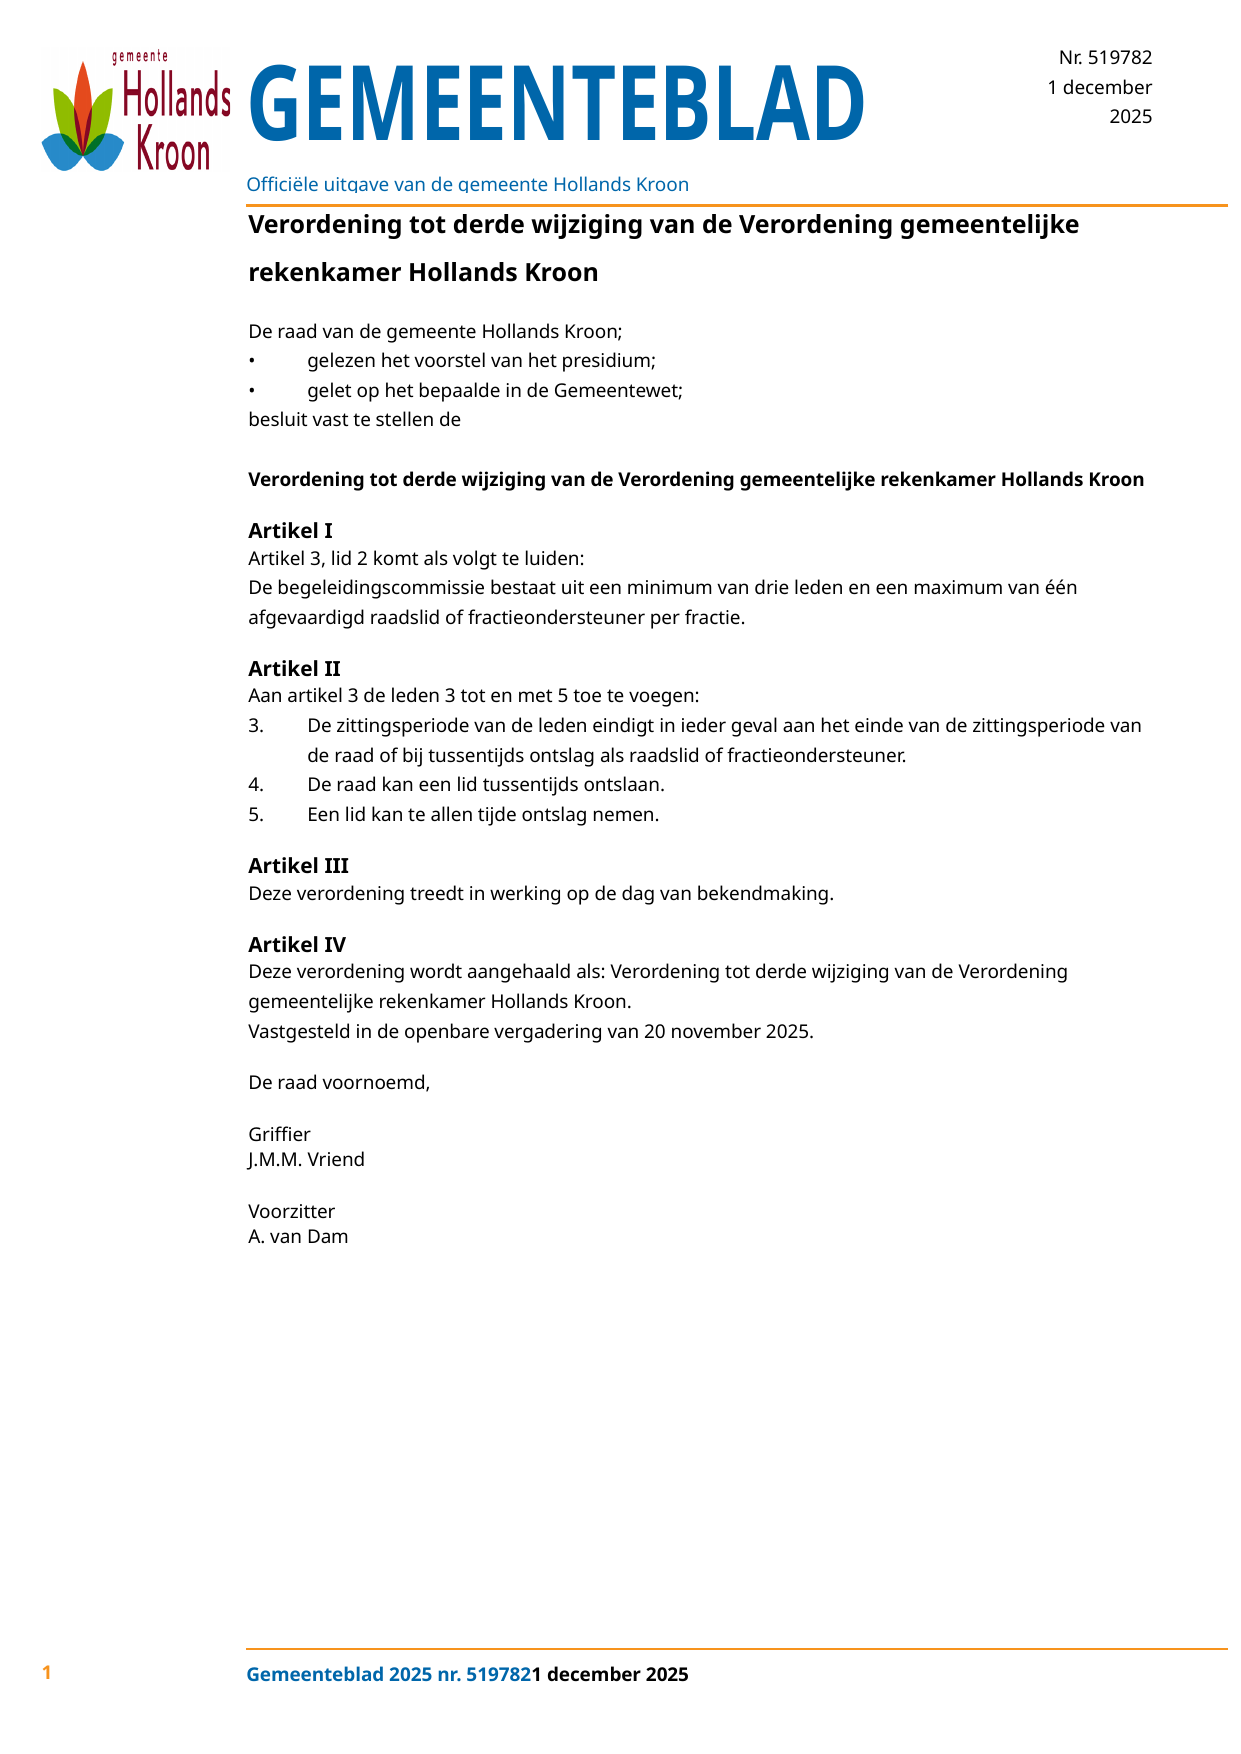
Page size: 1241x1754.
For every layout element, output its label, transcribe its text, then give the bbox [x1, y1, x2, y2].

text Deze verordening treedt in werking op de dag van bekendmaking. [248, 880, 1152, 906]
text Verordening tot derde wijziging van de Verordening gemeentelijke rekenkamer Hollands Kroon [248, 207, 1152, 288]
text besluit vast te stellen de [248, 407, 1152, 432]
list De raad kan een lid tussentijds ontslaan. [248, 771, 1152, 797]
list Een lid kan te allen tijde ontslag nemen. [248, 801, 1152, 827]
text A. van Dam [248, 1224, 1152, 1249]
text De raad van de gemeente Hollands Kroon; [248, 318, 1152, 344]
list gelezen het voorstel van het presidium; [248, 347, 1152, 373]
text Aan artikel 3 de leden 3 tot en met 5 toe te voegen: [248, 683, 1152, 708]
text Artikel III [248, 851, 1152, 880]
picture [41, 47, 231, 172]
text De begeleidingscommissie bestaat uit een minimum van drie leden en een maximum van één afgevaardigd raadslid of fractieondersteuner per fractie. [248, 574, 1152, 629]
text Vastgesteld in de openbare vergadering van 20 november 2025. [248, 1018, 1152, 1044]
list gelet op het bepaalde in de Gemeentewet; [248, 377, 1152, 403]
text Artikel IV [248, 930, 1152, 959]
text Verordening tot derde wijziging van de Verordening gemeentelijke rekenkamer Hollands Kroon [248, 466, 1152, 492]
text De raad voornoemd, [248, 1069, 1152, 1095]
text Artikel I [248, 516, 1152, 545]
text Griffier [248, 1121, 1152, 1147]
text J.M.M. Vriend [248, 1147, 1152, 1172]
text Deze verordening wordt aangehaald als: Verordening tot derde wijziging van de Verordening gemeentelijke rekenkamer Hollands Kroon. [248, 959, 1152, 1014]
text Voorzitter [248, 1198, 1152, 1224]
text Artikel 3, lid 2 komt als volgt te luiden: [248, 545, 1152, 570]
text Artikel II [248, 654, 1152, 683]
list De zittingsperiode van de leden eindigt in ieder geval aan het einde van de zittingsperiode van de raad of bij tussentijds ontslag als raadslid of fractieondersteuner. [248, 712, 1152, 768]
